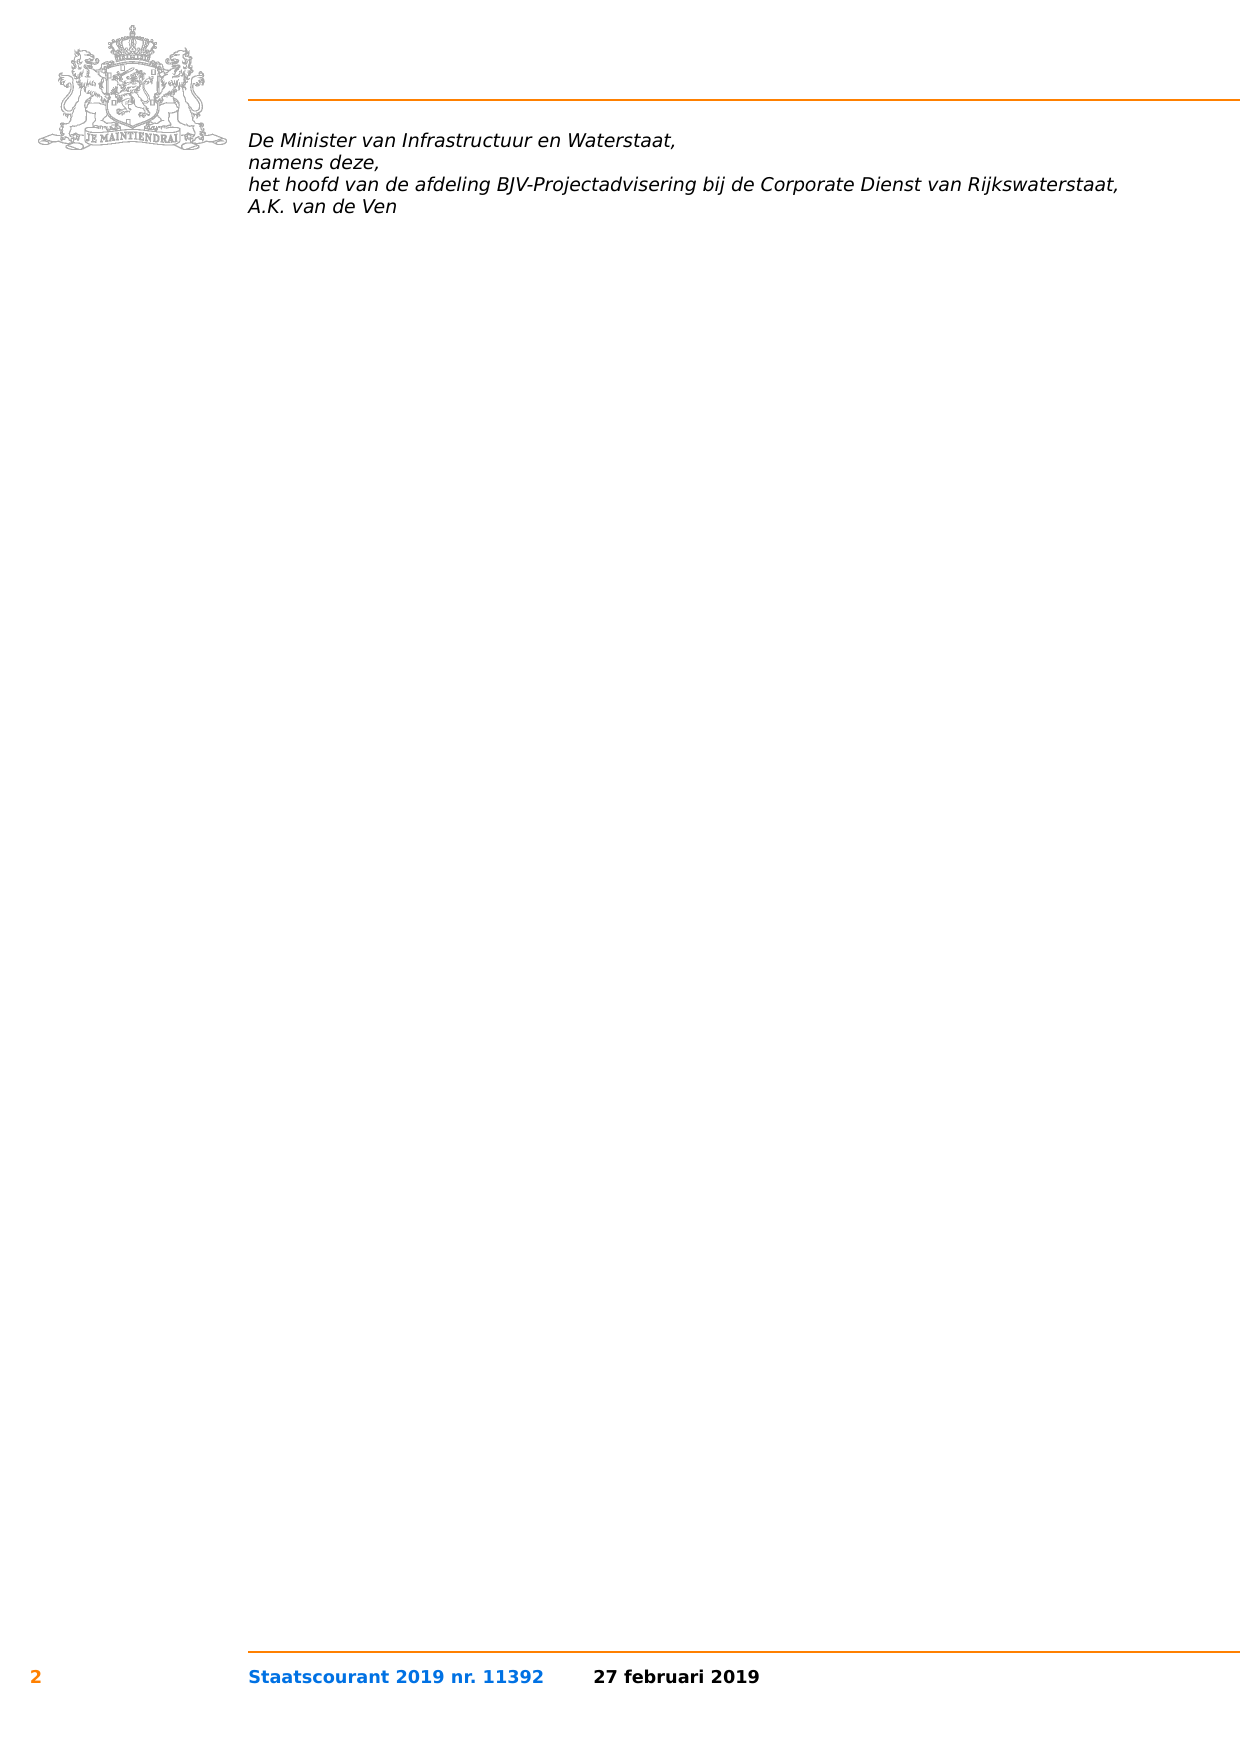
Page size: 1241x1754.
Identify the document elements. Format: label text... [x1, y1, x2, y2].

picture [38, 25, 227, 150]
text De Minister van Infrastructuur en Waterstaat, namens deze, het hoofd van de afdeling BJV-Projectadvisering bij de Corporate Dienst van Rijkswaterstaat, A.K. van de Ven [248, 130, 1163, 218]
